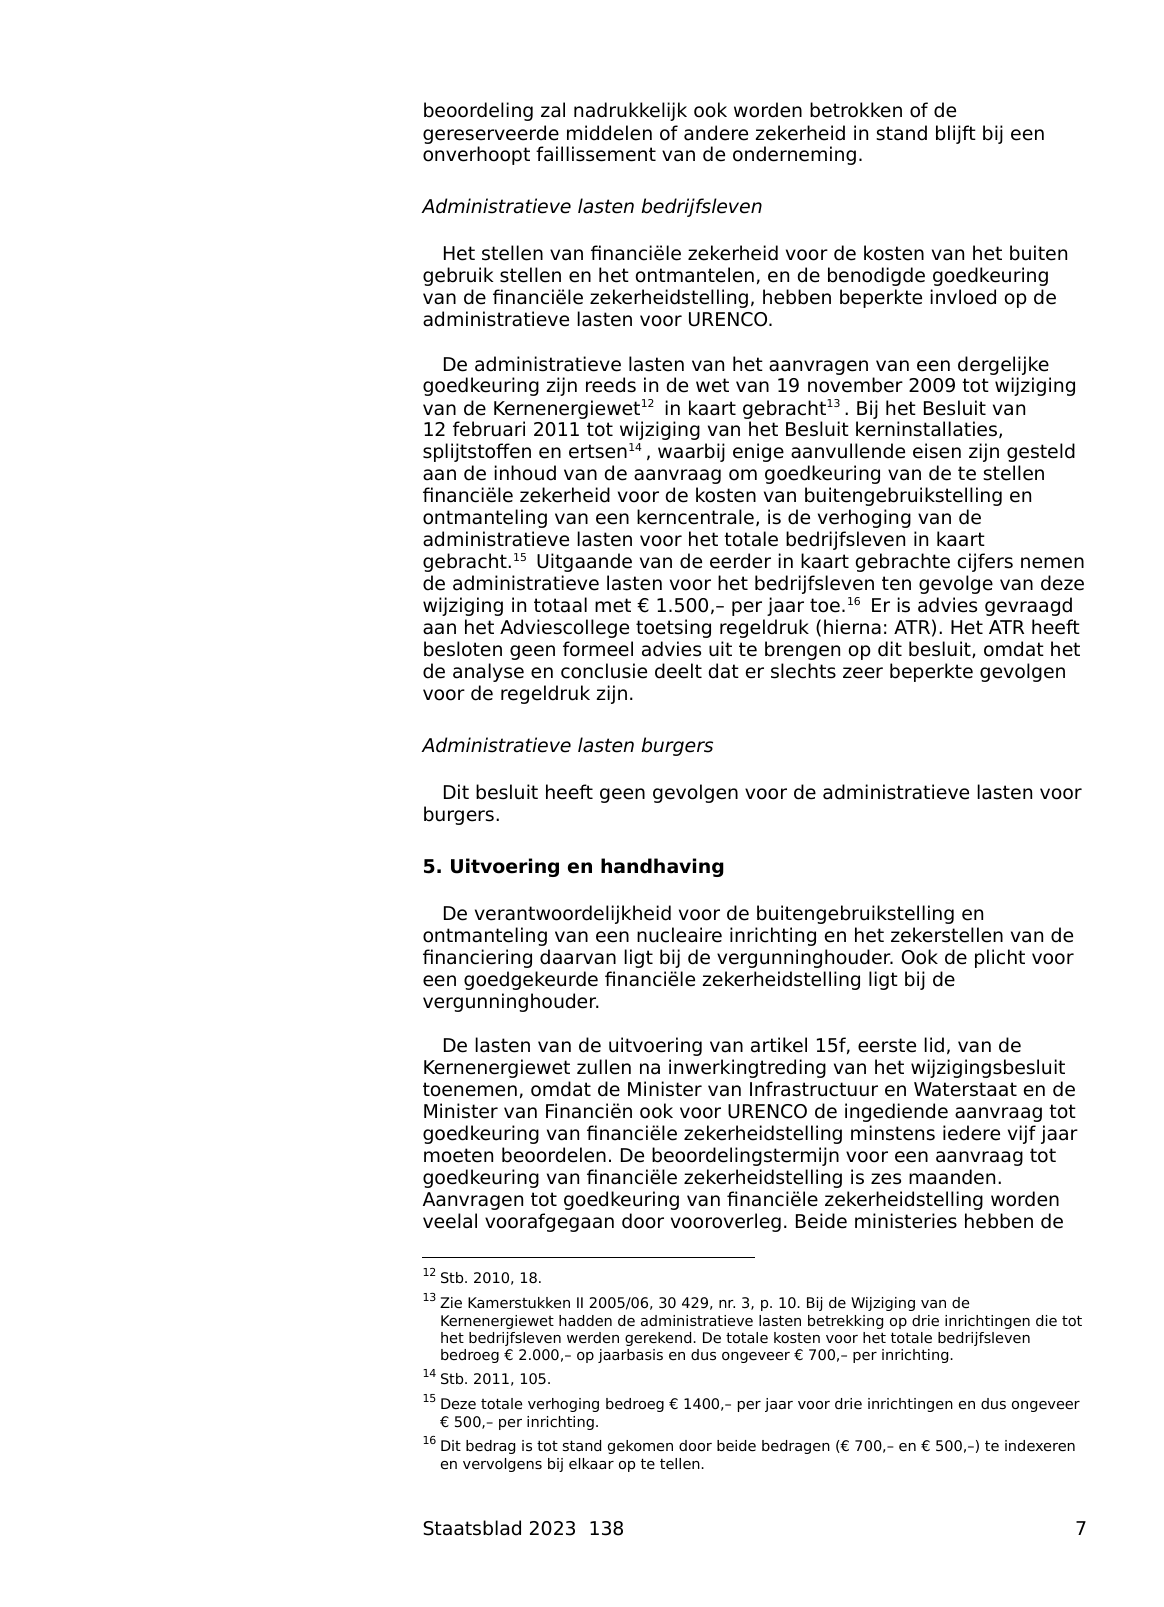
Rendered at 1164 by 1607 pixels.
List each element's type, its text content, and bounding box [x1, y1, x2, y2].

text Stb. 2011, 105. [422, 1367, 1087, 1389]
text Stb. 2010, 18. [422, 1266, 1087, 1288]
text Dit bedrag is tot stand gekomen door beide bedragen (€ 700,– en € 500,–) te indexeren en vervolgens bij elkaar op te tellen. [422, 1434, 1087, 1473]
text beoordeling zal nadrukkelijk ook worden betrokken of de gereserveerde middelen of andere zekerheid in stand blijft bij een onverhoopt faillissement van de onderneming. [422, 100, 1087, 166]
text Zie Kamerstukken II 2005/06, 30 429, nr. 3, p. 10. Bij de Wijziging van de Kernenergiewet hadden de administratieve lasten betrekking op drie inrichtingen die tot het bedrijfsleven werden gerekend. De totale kosten voor het totale bedrijfsleven bedroeg € 2.000,– op jaarbasis en dus ongeveer € 700,– per inrichting. [422, 1291, 1087, 1364]
text Dit besluit heeft geen gevolgen voor de administratieve lasten voor burgers. [422, 782, 1087, 826]
text Het stellen van financiële zekerheid voor de kosten van het buiten gebruik stellen en het ontmantelen, en de benodigde goedkeuring van de financiële zekerheidstelling, hebben beperkte invloed op de administratieve lasten voor URENCO. [422, 243, 1087, 331]
subtitle 5. Uitvoering en handhaving [422, 856, 1087, 878]
text Deze totale verhoging bedroeg € 1400,– per jaar voor drie inrichtingen en dus ongeveer € 500,– per inrichting. [422, 1392, 1087, 1431]
text De lasten van de uitvoering van artikel 15f, eerste lid, van de Kernenergiewet zullen na inwerkingtreding van het wijzigingsbesluit toenemen, omdat de Minister van Infrastructuur en Waterstaat en de Minister van Financiën ook voor URENCO de ingediende aanvraag tot goedkeuring van financiële zekerheidstelling minstens iedere vijf jaar moeten beoordelen. De beoordelingstermijn voor een aanvraag tot goedkeuring van financiële zekerheidstelling is zes maanden. Aanvragen tot goedkeuring van financiële zekerheidstelling worden veelal voorafgegaan door vooroverleg. Beide ministeries hebben de [422, 1035, 1087, 1233]
subtitle Administratieve lasten bedrijfsleven [422, 196, 1087, 218]
subtitle Administratieve lasten burgers [422, 735, 1087, 757]
text De administratieve lasten van het aanvragen van een dergelijke goedkeuring zijn reeds in de wet van 19 november 2009 tot wijziging van de Kernenergiewet in kaart gebracht. Bij het Besluit van 12 februari 2011 tot wijziging van het Besluit kerninstallaties, splijtstoffen en ertsen, waarbij enige aanvullende eisen zijn gesteld aan de inhoud van de aanvraag om goedkeuring van de te stellen financiële zekerheid voor de kosten van buitengebruikstelling en ontmanteling van een kerncentrale, is de verhoging van de administratieve lasten voor het totale bedrijfsleven in kaart gebracht. Uitgaande van de eerder in kaart gebrachte cijfers nemen de administratieve lasten voor het bedrijfsleven ten gevolge van deze wijziging in totaal met € 1.500,– per jaar toe. Er is advies gevraagd aan het Adviescollege toetsing regeldruk (hierna: ATR). Het ATR heeft besloten geen formeel advies uit te brengen op dit besluit, omdat het de analyse en conclusie deelt dat er slechts zeer beperkte gevolgen voor de regeldruk zijn. [422, 353, 1087, 705]
text De verantwoordelijkheid voor de buitengebruikstelling en ontmanteling van een nucleaire inrichting en het zekerstellen van de financiering daarvan ligt bij de vergunninghouder. Ook de plicht voor een goedgekeurde financiële zekerheidstelling ligt bij de vergunninghouder. [422, 903, 1087, 1013]
